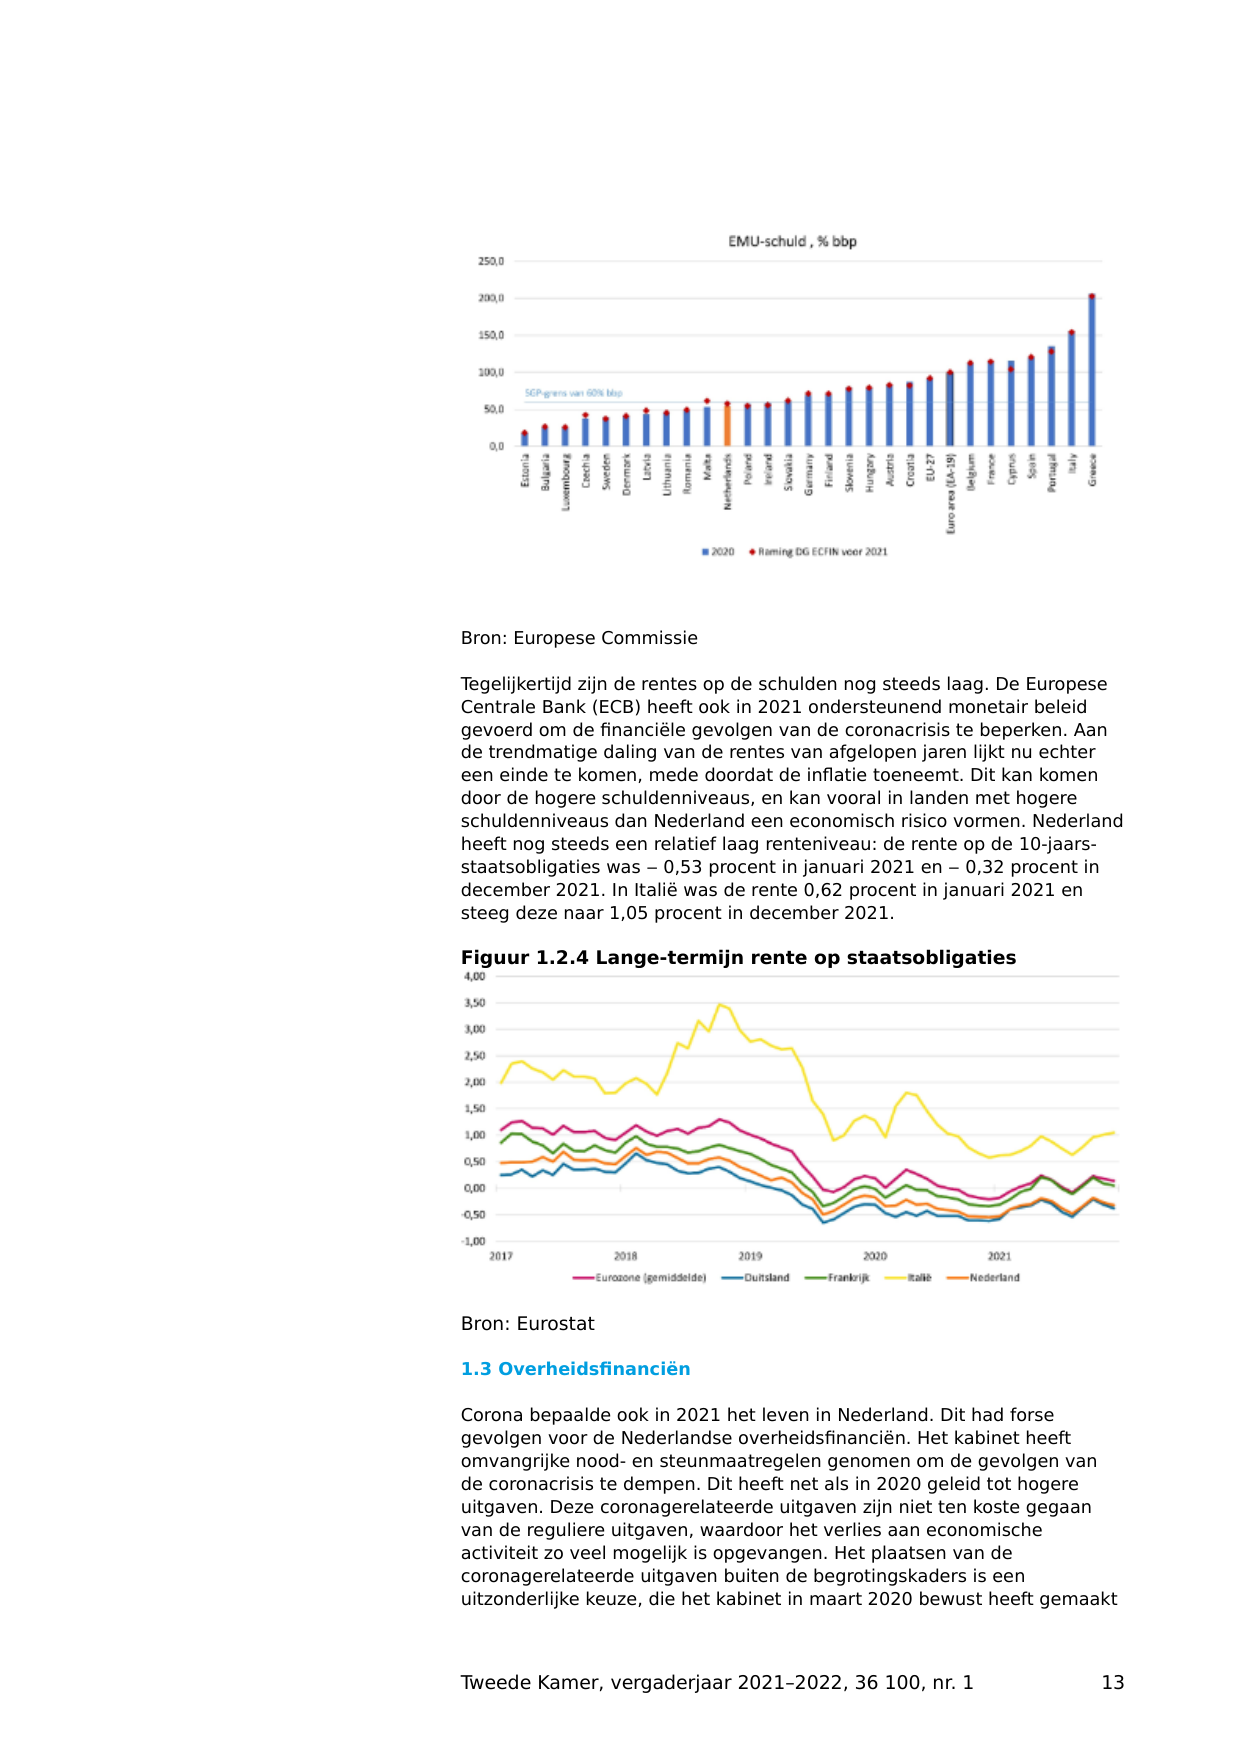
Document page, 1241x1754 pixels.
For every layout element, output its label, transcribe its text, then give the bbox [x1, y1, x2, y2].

text Bron: Europese Commissie [461, 626, 1125, 649]
title 1.3 Overheidsfinanciën [461, 1357, 1125, 1379]
text Tegelijkertijd zijn de rentes op de schulden nog steeds laag. De Europese Centrale Bank (ECB) heeft ook in 2021 ondersteunend monetair beleid gevoerd om de financiële gevolgen van de coronacrisis te beperken. Aan de trendmatige daling van de rentes van afgelopen jaren lijkt nu echter een einde te komen, mede doordat de inflatie toeneemt. Dit kan komen door de hogere schuldenniveaus, en kan vooral in landen met hogere schuldenniveaus dan Nederland een economisch risico vormen. Nederland heeft nog steeds een relatief laag renteniveau: de rente op de 10-jaars-staatsobligaties was ‒ 0,53 procent in januari 2021 en ‒ 0,32 procent in december 2021. In Italië was de rente 0,62 procent in januari 2021 en steeg deze naar 1,05 procent in december 2021. [461, 672, 1125, 924]
title Figuur 1.2.4 Lange-termijn rente op staatsobligaties [461, 947, 1125, 968]
text Corona bepaalde ook in 2021 het leven in Nederland. Dit had forse gevolgen voor de Nederlandse overheidsfinanciën. Het kabinet heeft omvangrijke nood- en steunmaatregelen genomen om de gevolgen van de coronacrisis te dempen. Dit heeft net als in 2020 geleid tot hogere uitgaven. Deze coronagerelateerde uitgaven zijn niet ten koste gegaan van de reguliere uitgaven, waardoor het verlies aan economische activiteit zo veel mogelijk is opgevangen. Het plaatsen van de coronagerelateerde uitgaven buiten de begrotingskaders is een uitzonderlijke keuze, die het kabinet in maart 2020 bewust heeft gemaakt [461, 1403, 1125, 1609]
text Bron: Eurostat [461, 1313, 1125, 1335]
